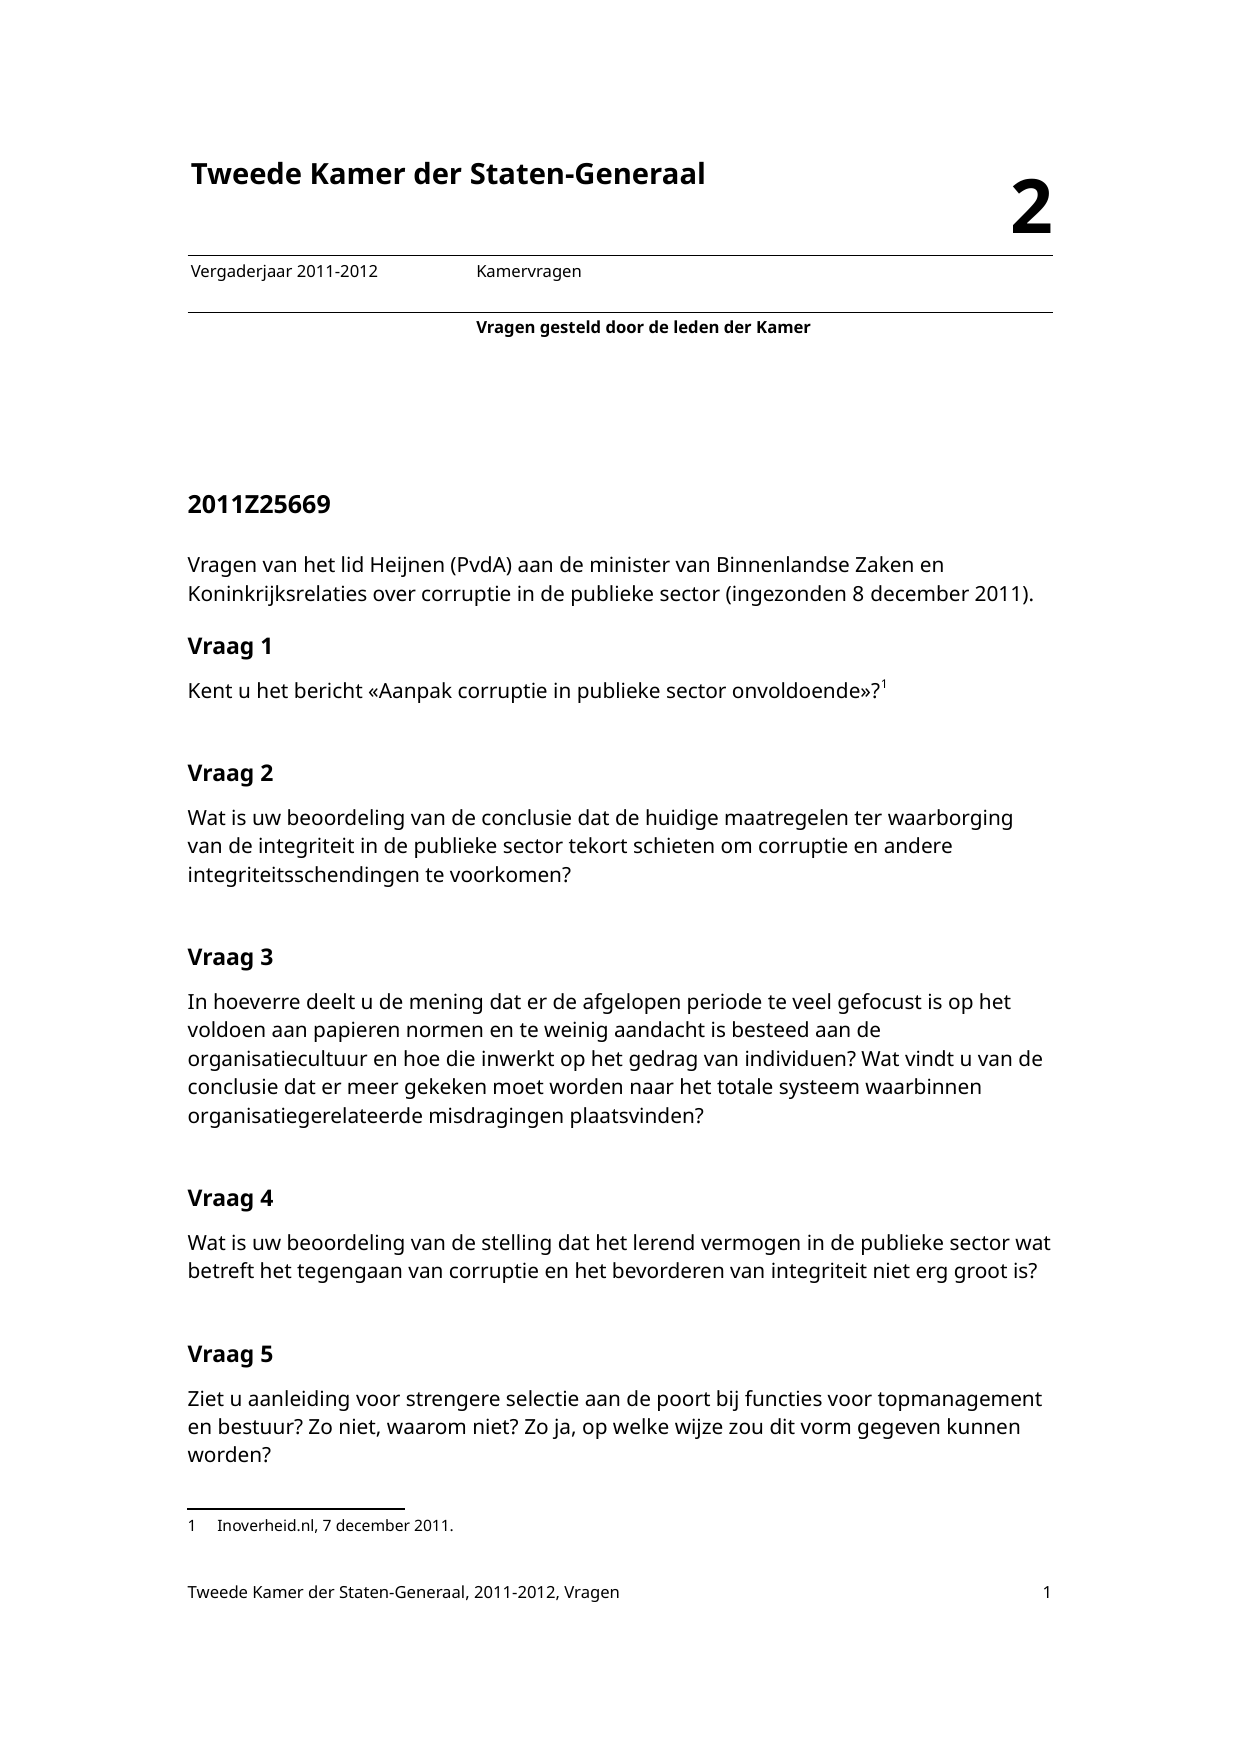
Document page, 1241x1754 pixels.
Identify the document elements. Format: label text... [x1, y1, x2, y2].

text Vragen van het lid Heijnen (PvdA) aan de minister van Binnenlandse Zaken en Koninkrijksrelaties over corruptie in de publieke sector (ingezonden 8 december 2011). [187, 550, 1053, 607]
subtitle Vraag 4 [187, 1182, 1053, 1213]
table_cell Kamervragen [473, 256, 1053, 312]
table_header Tweede Kamer der Staten-Generaal [188, 150, 879, 255]
table_cell Vragen gesteld door de leden der Kamer [473, 313, 1053, 339]
subtitle Vraag 1 [187, 630, 1053, 661]
text Wat is uw beoordeling van de conclusie dat de huidige maatregelen ter waarborging van de integriteit in de publieke sector tekort schieten om corruptie en andere integriteitsschendingen te voorkomen? [187, 803, 1053, 888]
table_cell Vergaderjaar 2011-2012 [188, 256, 473, 312]
text In hoeverre deelt u de mening dat er de afgelopen periode te veel gefocust is op het voldoen aan papieren normen en te weinig aandacht is besteed aan de organisatiecultuur en hoe die inwerkt op het gedrag van individuen? Wat vindt u van de conclusie dat er meer gekeken moet worden naar het totale systeem waarbinnen organisatiegerelateerde misdragingen plaatsvinden? [187, 987, 1053, 1129]
text Wat is uw beoordeling van de stelling dat het lerend vermogen in de publieke sector wat betreft het tegengaan van corruptie en het bevorderen van integriteit niet erg groot is? [187, 1228, 1053, 1285]
subtitle Vraag 5 [187, 1337, 1053, 1369]
text 2011Z25669 [187, 487, 1053, 521]
subtitle Vraag 3 [187, 941, 1053, 972]
table_cell [188, 313, 473, 339]
text Kent u het bericht «Aanpak corruptie in publieke sector onvoldoende»? [187, 676, 1053, 704]
text Inoverheid.nl, 7 december 2011. [187, 1508, 1053, 1536]
text Ziet u aanleiding voor strengere selectie aan de poort bij functies voor topmanagement en bestuur? Zo niet, waarom niet? Zo ja, op welke wijze zou dit vorm gegeven kunnen worden? [187, 1384, 1053, 1469]
subtitle Vraag 2 [187, 757, 1053, 788]
table_header 2 [880, 150, 1053, 255]
